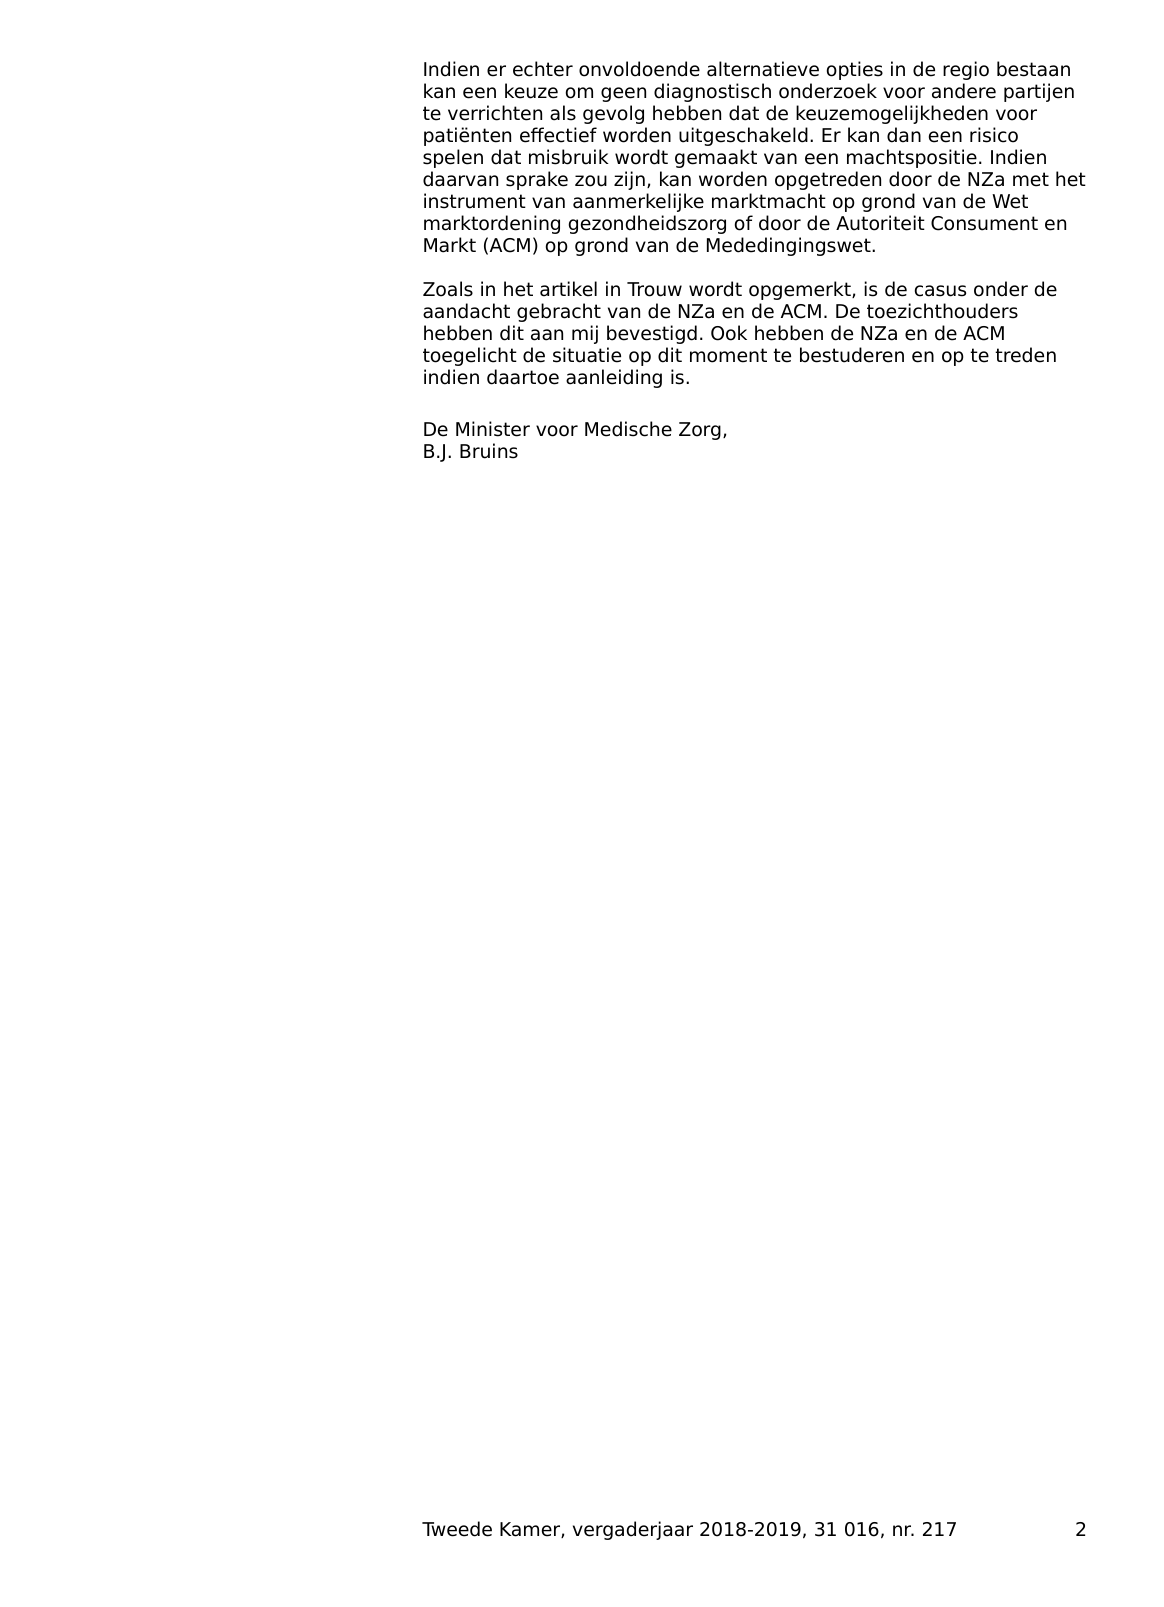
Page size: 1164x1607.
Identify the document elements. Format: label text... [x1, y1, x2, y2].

text Zoals in het artikel in Trouw wordt opgemerkt, is de casus onder de aandacht gebracht van de NZa en de ACM. De toezichthouders hebben dit aan mij bevestigd. Ook hebben de NZa en de ACM toegelicht de situatie op dit moment te bestuderen en op te treden indien daartoe aanleiding is. [422, 279, 1087, 389]
text De Minister voor Medische Zorg, B.J. Bruins [422, 419, 1087, 463]
text Indien er echter onvoldoende alternatieve opties in de regio bestaan kan een keuze om geen diagnostisch onderzoek voor andere partijen te verrichten als gevolg hebben dat de keuzemogelijkheden voor patiënten effectief worden uitgeschakeld. Er kan dan een risico spelen dat misbruik wordt gemaakt van een machtspositie. Indien daarvan sprake zou zijn, kan worden opgetreden door de NZa met het instrument van aanmerkelijke marktmacht op grond van de Wet marktordening gezondheidszorg of door de Autoriteit Consument en Markt (ACM) op grond van de Mededingingswet. [422, 59, 1087, 257]
